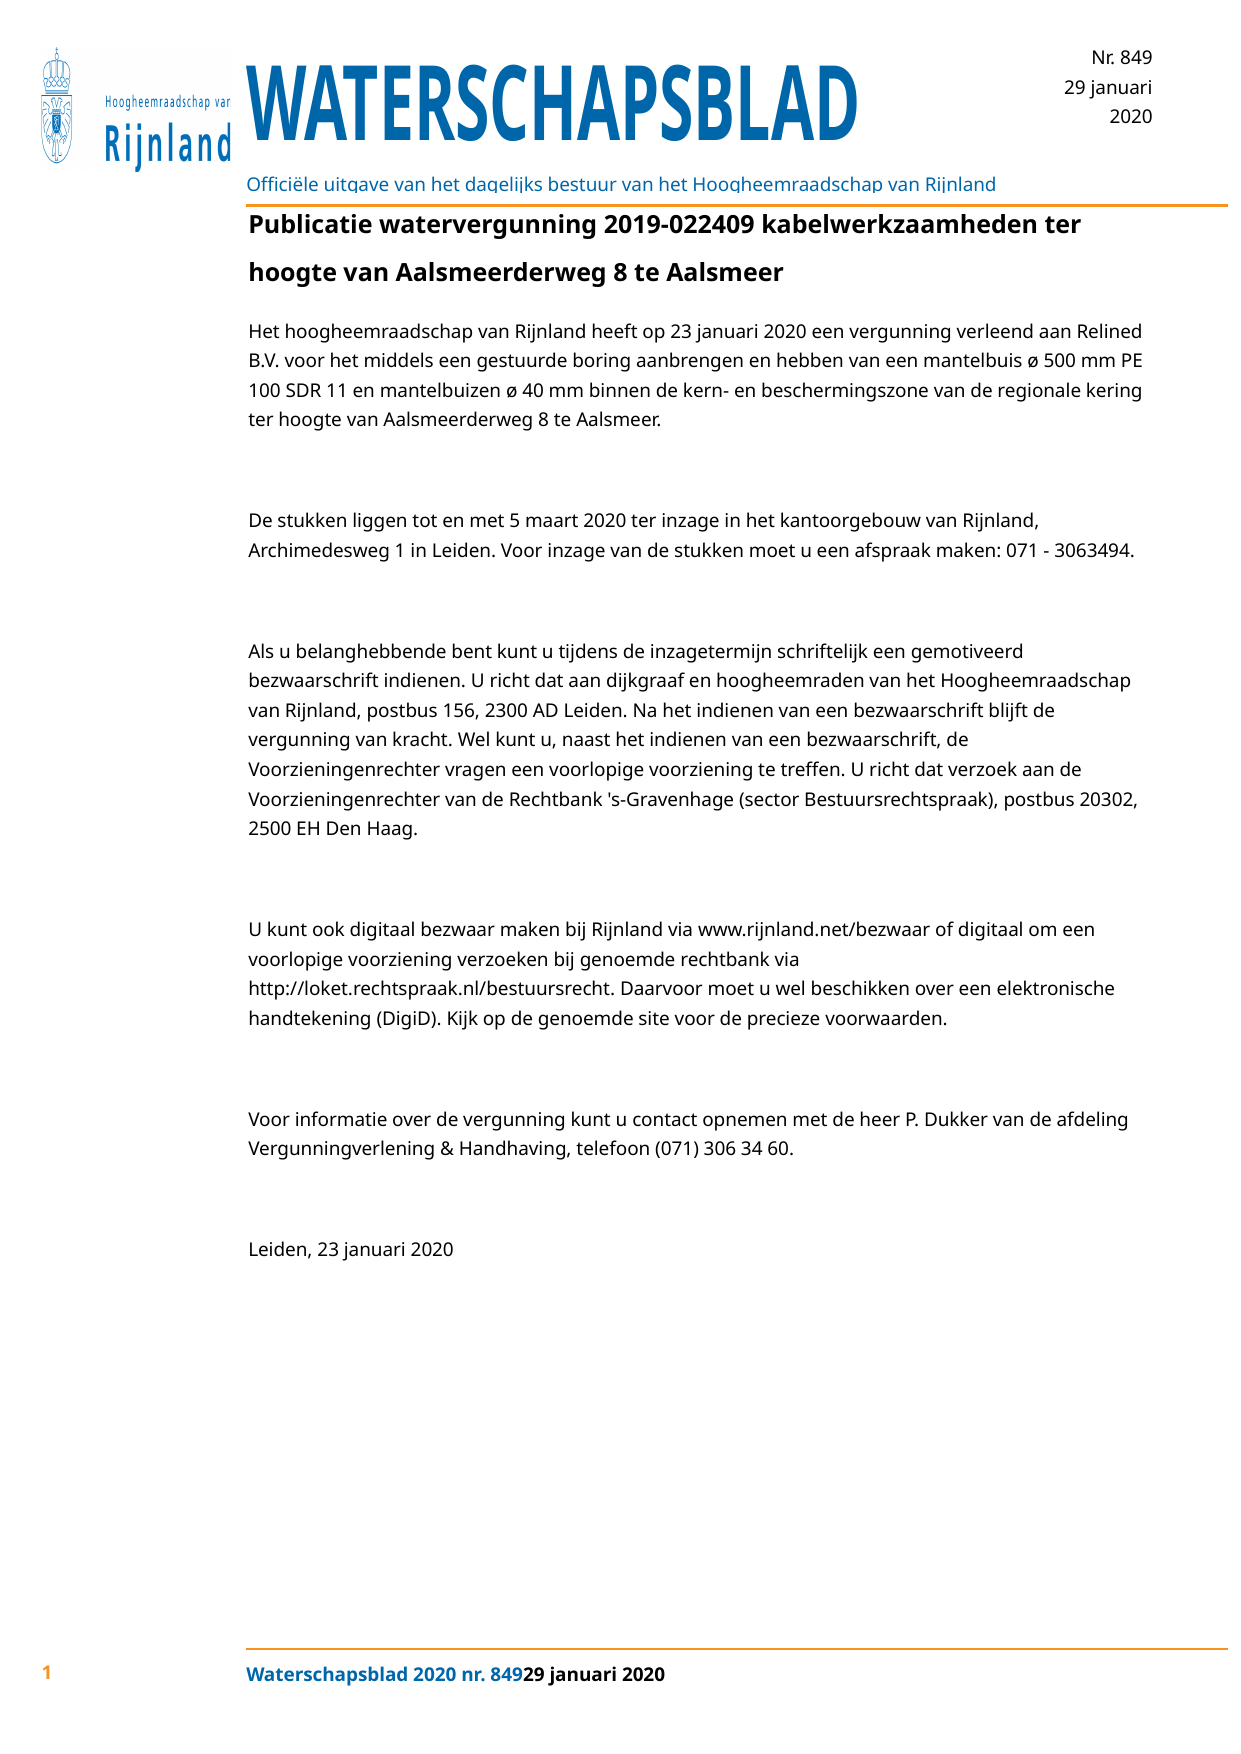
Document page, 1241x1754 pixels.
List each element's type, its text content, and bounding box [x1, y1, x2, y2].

text De stukken liggen tot en met 5 maart 2020 ter inzage in het kantoorgebouw van Rijnland, Archimedesweg 1 in Leiden. Voor inzage van de stukken moet u een afspraak maken: 071 - 3063494. [248, 507, 1152, 563]
text Voor informatie over de vergunning kunt u contact opnemen met de heer P. Dukker van de afdeling Vergunningverlening & Handhaving, telefoon (071) 306 34 60. [248, 1106, 1152, 1161]
text Leiden, 23 januari 2020 [248, 1236, 1152, 1262]
text U kunt ook digitaal bezwaar maken bij Rijnland via www.rijnland.net/bezwaar of digitaal om een voorlopige voorziening verzoeken bij genoemde rechtbank via http://loket.rechtspraak.nl/bestuursrecht. Daarvoor moet u wel beschikken over een elektronische handtekening (DigiD). Kijk op de genoemde site voor de precieze voorwaarden. [248, 916, 1152, 1031]
text Als u belanghebbende bent kunt u tijdens de inzagetermijn schriftelijk een gemotiveerd bezwaarschrift indienen. U richt dat aan dijkgraaf en hoogheemraden van het Hoogheemraadschap van Rijnland, postbus 156, 2300 AD Leiden. Na het indienen van een bezwaarschrift blijft de vergunning van kracht. Wel kunt u, naast het indienen van een bezwaarschrift, de Voorzieningenrechter vragen een voorlopige voorziening te treffen. U richt dat verzoek aan de Voorzieningenrechter van de Rechtbank 's-Gravenhage (sector Bestuursrechtspraak), postbus 20302, 2500 EH Den Haag. [248, 638, 1152, 841]
text Het hoogheemraadschap van Rijnland heeft op 23 januari 2020 een vergunning verleend aan Relined B.V. voor het middels een gestuurde boring aanbrengen en hebben van een mantelbuis ø 500 mm PE 100 SDR 11 en mantelbuizen ø 40 mm binnen de kern- en beschermingszone van de regionale kering ter hoogte van Aalsmeerderweg 8 te Aalsmeer. [248, 318, 1152, 432]
text Publicatie watervergunning 2019-022409 kabelwerkzaamheden ter hoogte van Aalsmeerderweg 8 te Aalsmeer [248, 207, 1152, 288]
picture [41, 47, 231, 172]
